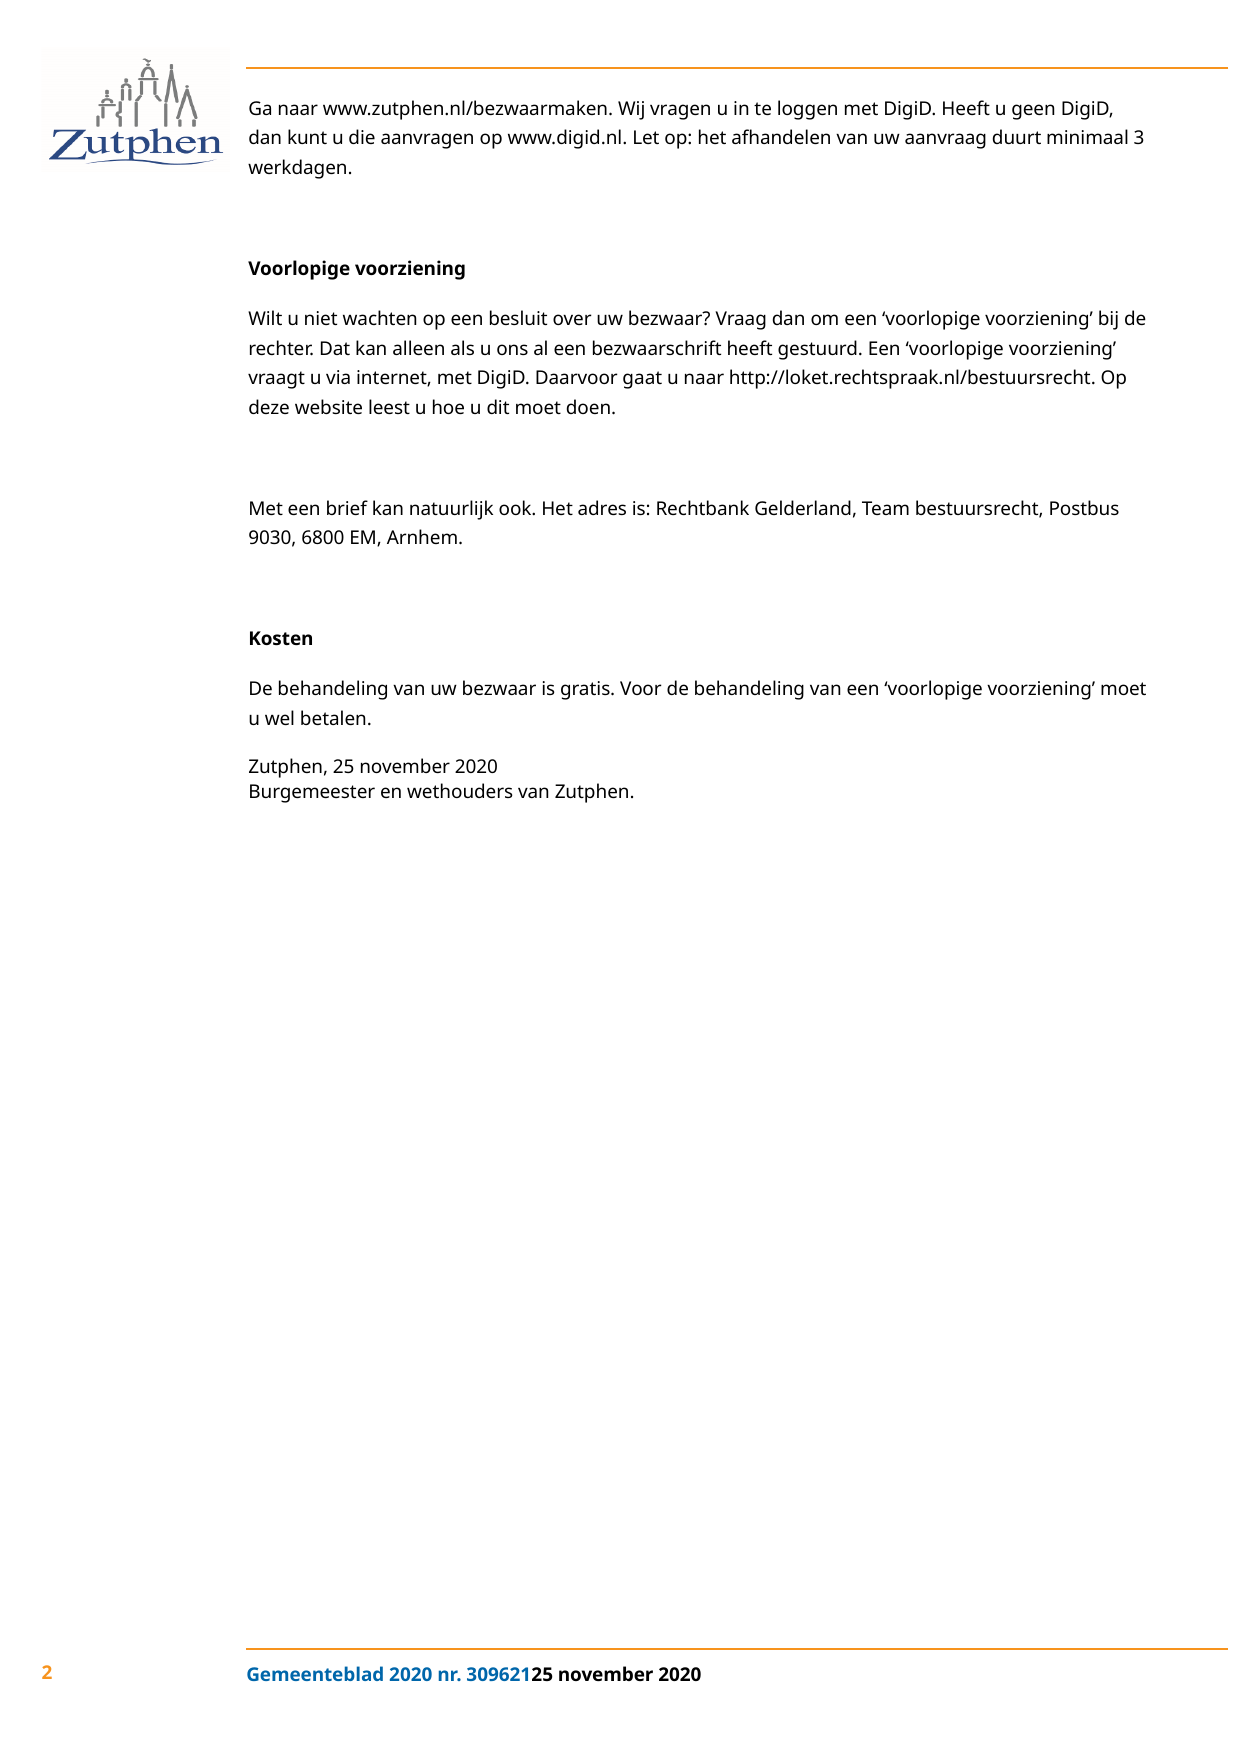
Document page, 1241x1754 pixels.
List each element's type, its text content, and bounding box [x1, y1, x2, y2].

text Zutphen, 25 november 2020 [248, 753, 1152, 779]
text De behandeling van uw bezwaar is gratis. Voor de behandeling van een ‘voorlopige voorziening’ moet u wel betalen. [248, 676, 1152, 731]
text Wilt u niet wachten op een besluit over uw bezwaar? Vraag dan om een ‘voorlopige voorziening’ bij de rechter. Dat kan alleen als u ons al een bezwaarschrift heeft gestuurd. Een ‘voorlopige voorziening’ vraagt u via internet, met DigiD. Daarvoor gaat u naar http://loket.rechtspraak.nl/bestuursrecht. Op deze website leest u hoe u dit moet doen. [248, 305, 1152, 420]
text Kosten [248, 625, 1152, 651]
text Voorlopige voorziening [248, 255, 1152, 281]
text Met een brief kan natuurlijk ook. Het adres is: Rechtbank Gelderland, Team bestuursrecht, Postbus 9030, 6800 EM, Arnhem. [248, 495, 1152, 550]
text Ga naar www.zutphen.nl/bezwaarmaken. Wij vragen u in te loggen met DigiD. Heeft u geen DigiD, dan kunt u die aanvragen op www.digid.nl. Let op: het afhandelen van uw aanvraag duurt minimaal 3 werkdagen. [248, 95, 1152, 180]
text Burgemeester en wethouders van Zutphen. [248, 779, 1152, 804]
picture [41, 47, 231, 172]
